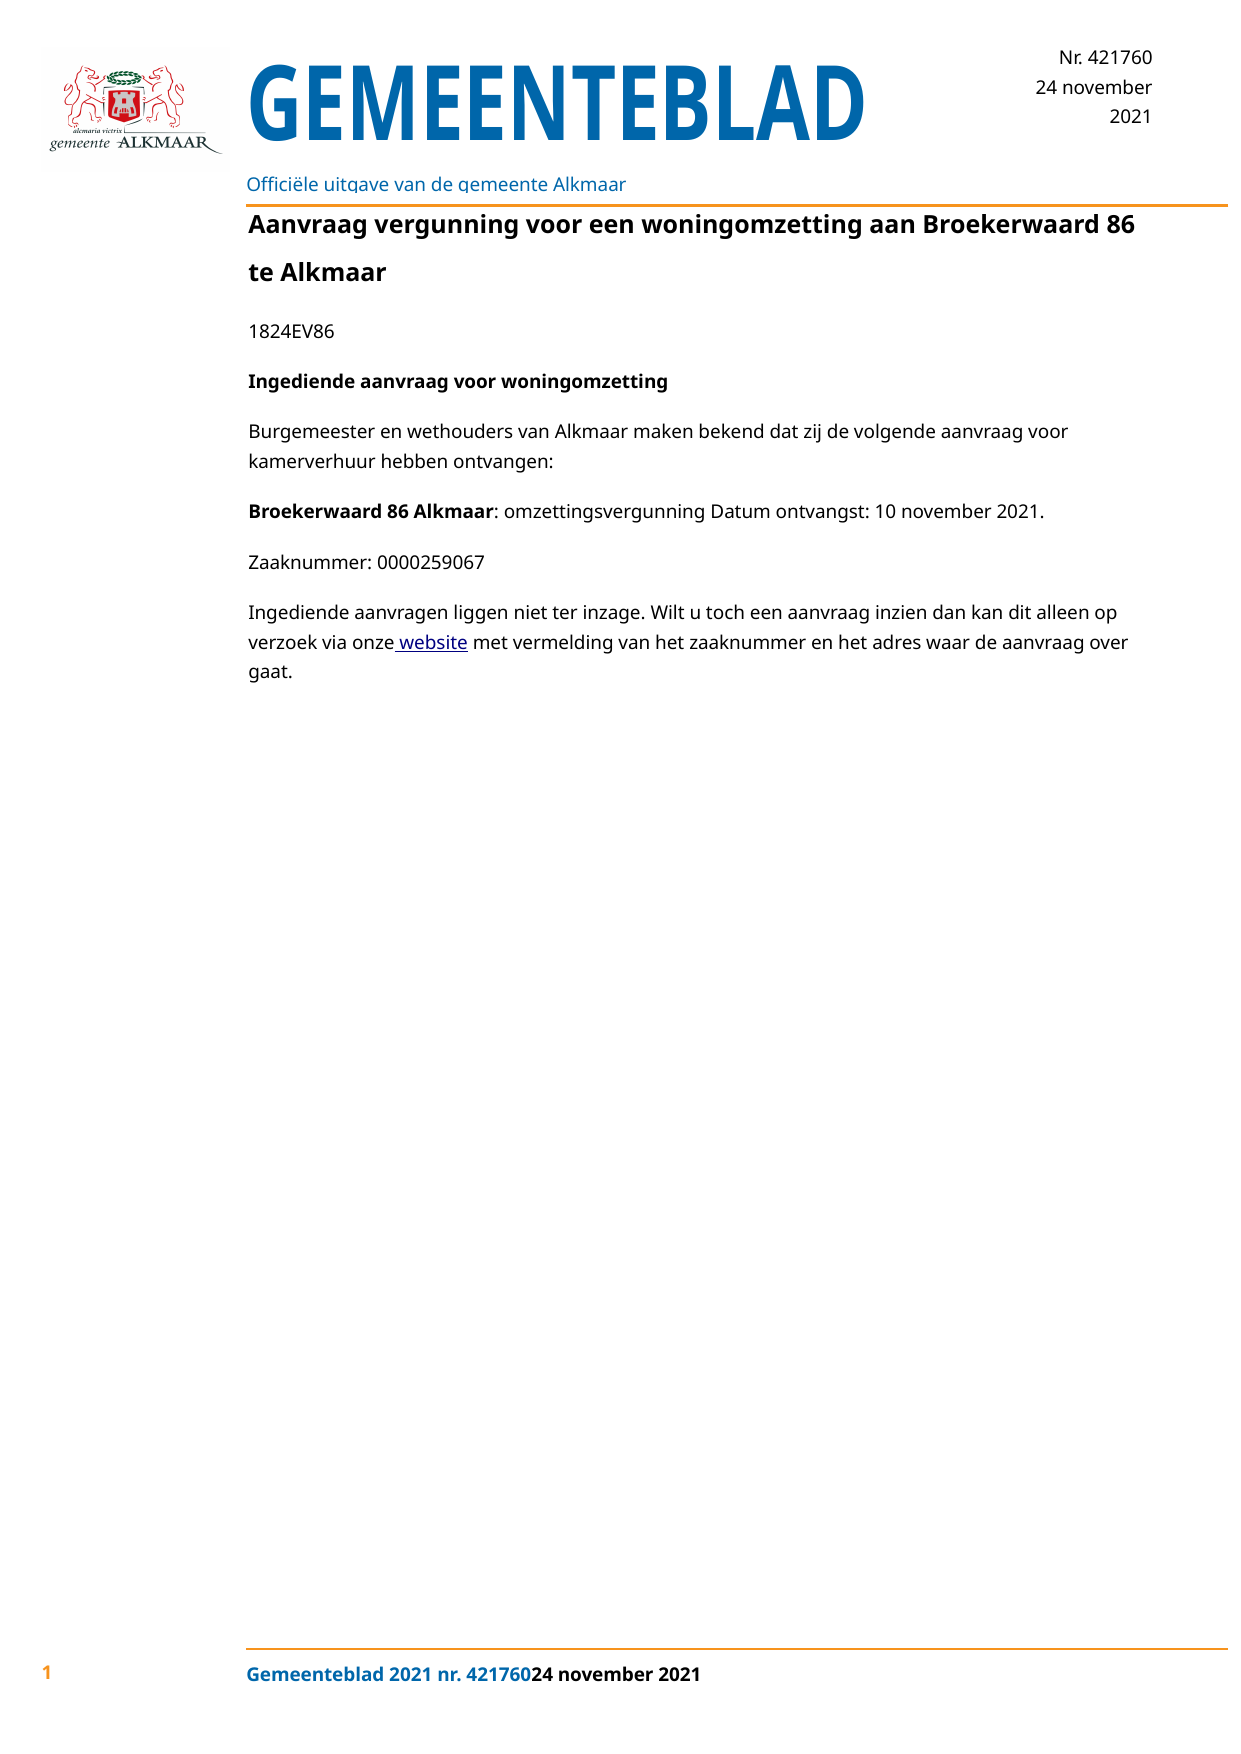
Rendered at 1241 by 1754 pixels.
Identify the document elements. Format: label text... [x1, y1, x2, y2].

text Zaaknummer: 0000259067 [248, 549, 1152, 575]
picture [41, 47, 231, 172]
text Ingediende aanvraag voor woningomzetting [248, 368, 1152, 394]
text Burgemeester en wethouders van Alkmaar maken bekend dat zij de volgende aanvraag voor kamerverhuur hebben ontvangen: [248, 419, 1152, 474]
text Broekerwaard 86 Alkmaar: omzettingsvergunning Datum ontvangst: 10 november 2021. [248, 499, 1152, 524]
text Ingediende aanvragen liggen niet ter inzage. Wilt u toch een aanvraag inzien dan kan dit alleen op verzoek via onze website met vermelding van het zaaknummer en het adres waar de aanvraag over gaat. [248, 599, 1152, 684]
text Aanvraag vergunning voor een woningomzetting aan Broekerwaard 86 te Alkmaar [248, 207, 1152, 288]
text 1824EV86 [248, 318, 1152, 344]
